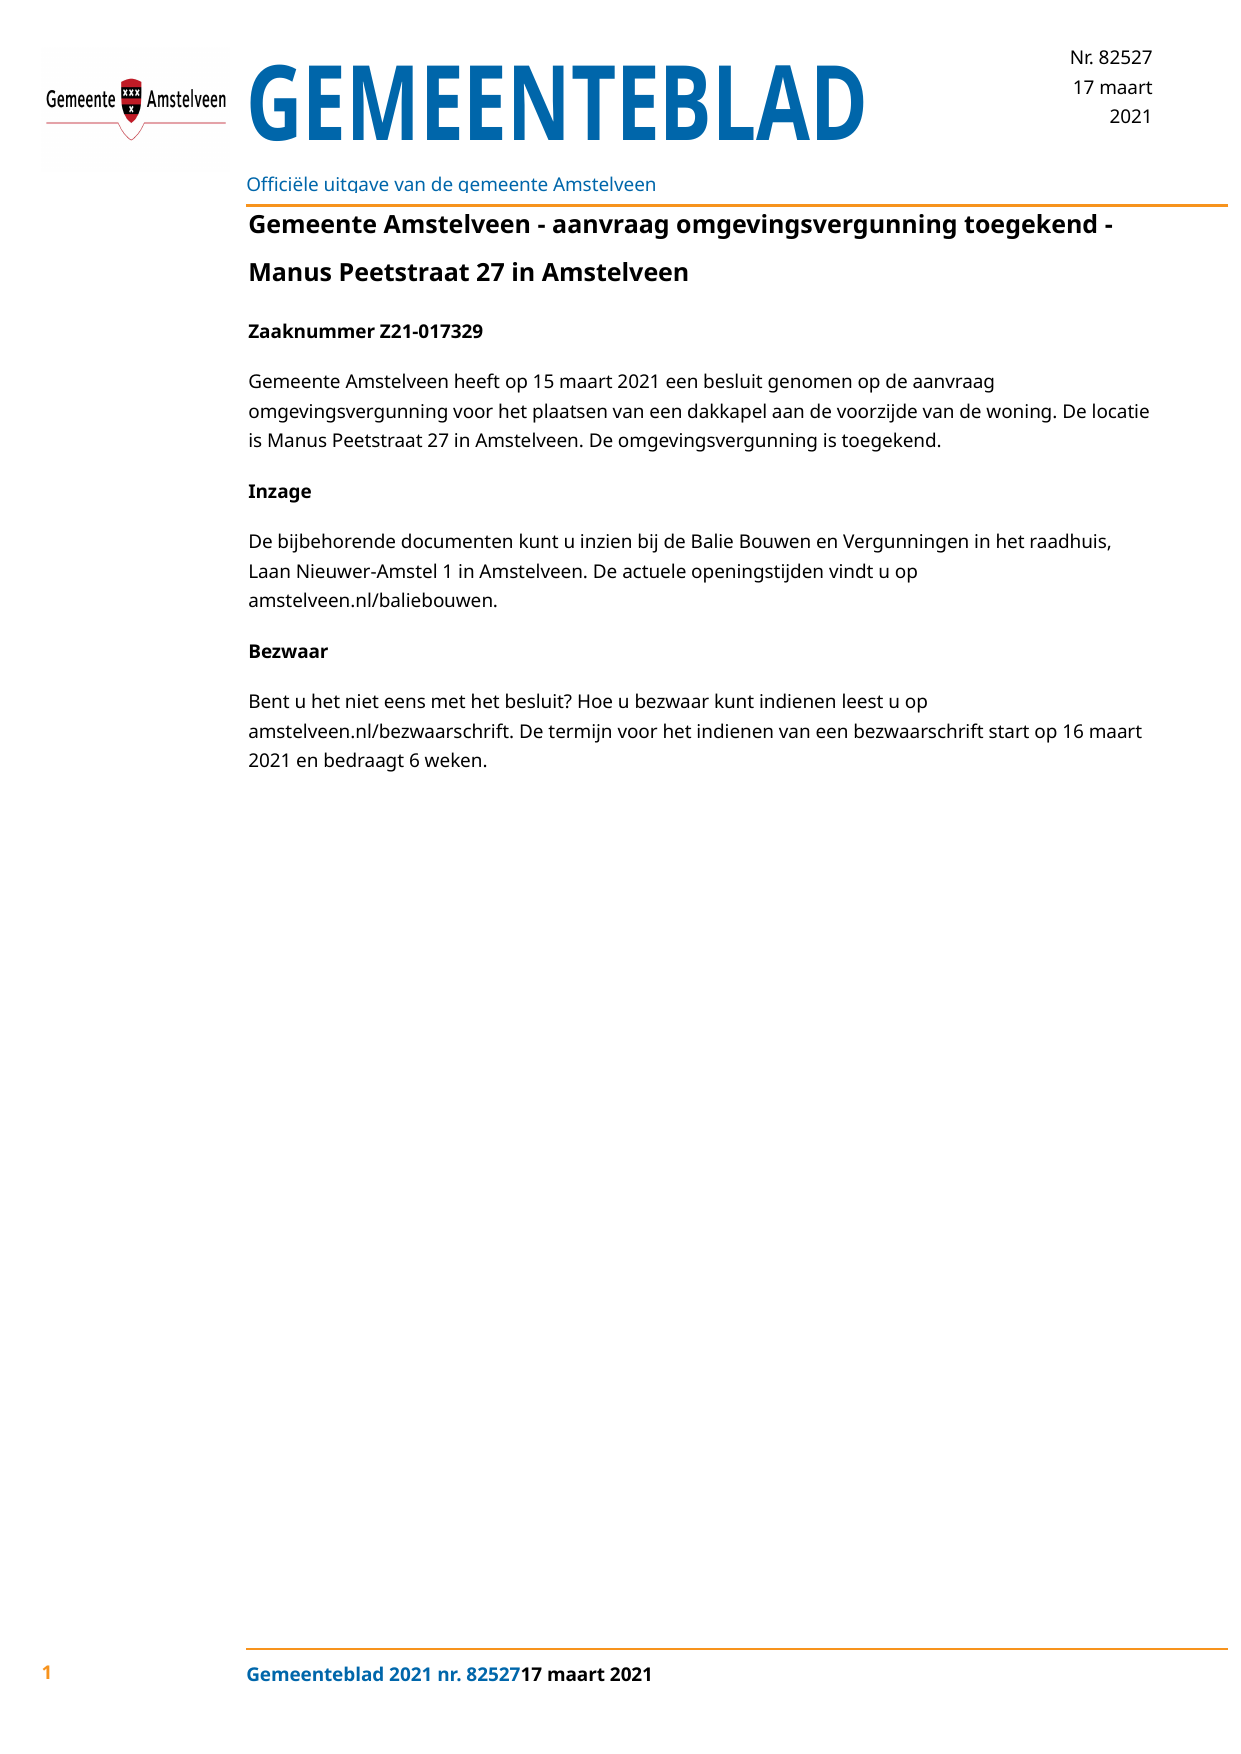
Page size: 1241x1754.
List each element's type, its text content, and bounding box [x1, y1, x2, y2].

text Gemeente Amstelveen heeft op 15 maart 2021 een besluit genomen op de aanvraag omgevingsvergunning voor het plaatsen van een dakkapel aan de voorzijde van de woning. De locatie is Manus Peetstraat 27 in Amstelveen. De omgevingsvergunning is toegekend. [248, 368, 1152, 453]
picture [41, 47, 231, 172]
text Gemeente Amstelveen - aanvraag omgevingsvergunning toegekend - Manus Peetstraat 27 in Amstelveen [248, 207, 1152, 288]
text Bezwaar [248, 638, 1152, 664]
text De bijbehorende documenten kunt u inzien bij de Balie Bouwen en Vergunningen in het raadhuis, Laan Nieuwer-Amstel 1 in Amstelveen. De actuele openingstijden vindt u op amstelveen.nl/baliebouwen. [248, 528, 1152, 613]
text Zaaknummer Z21-017329 [248, 318, 1152, 344]
text Bent u het niet eens met het besluit? Hoe u bezwaar kunt indienen leest u op amstelveen.nl/bezwaarschrift. De termijn voor het indienen van een bezwaarschrift start op 16 maart 2021 en bedraagt 6 weken. [248, 688, 1152, 773]
text Inzage [248, 478, 1152, 504]
